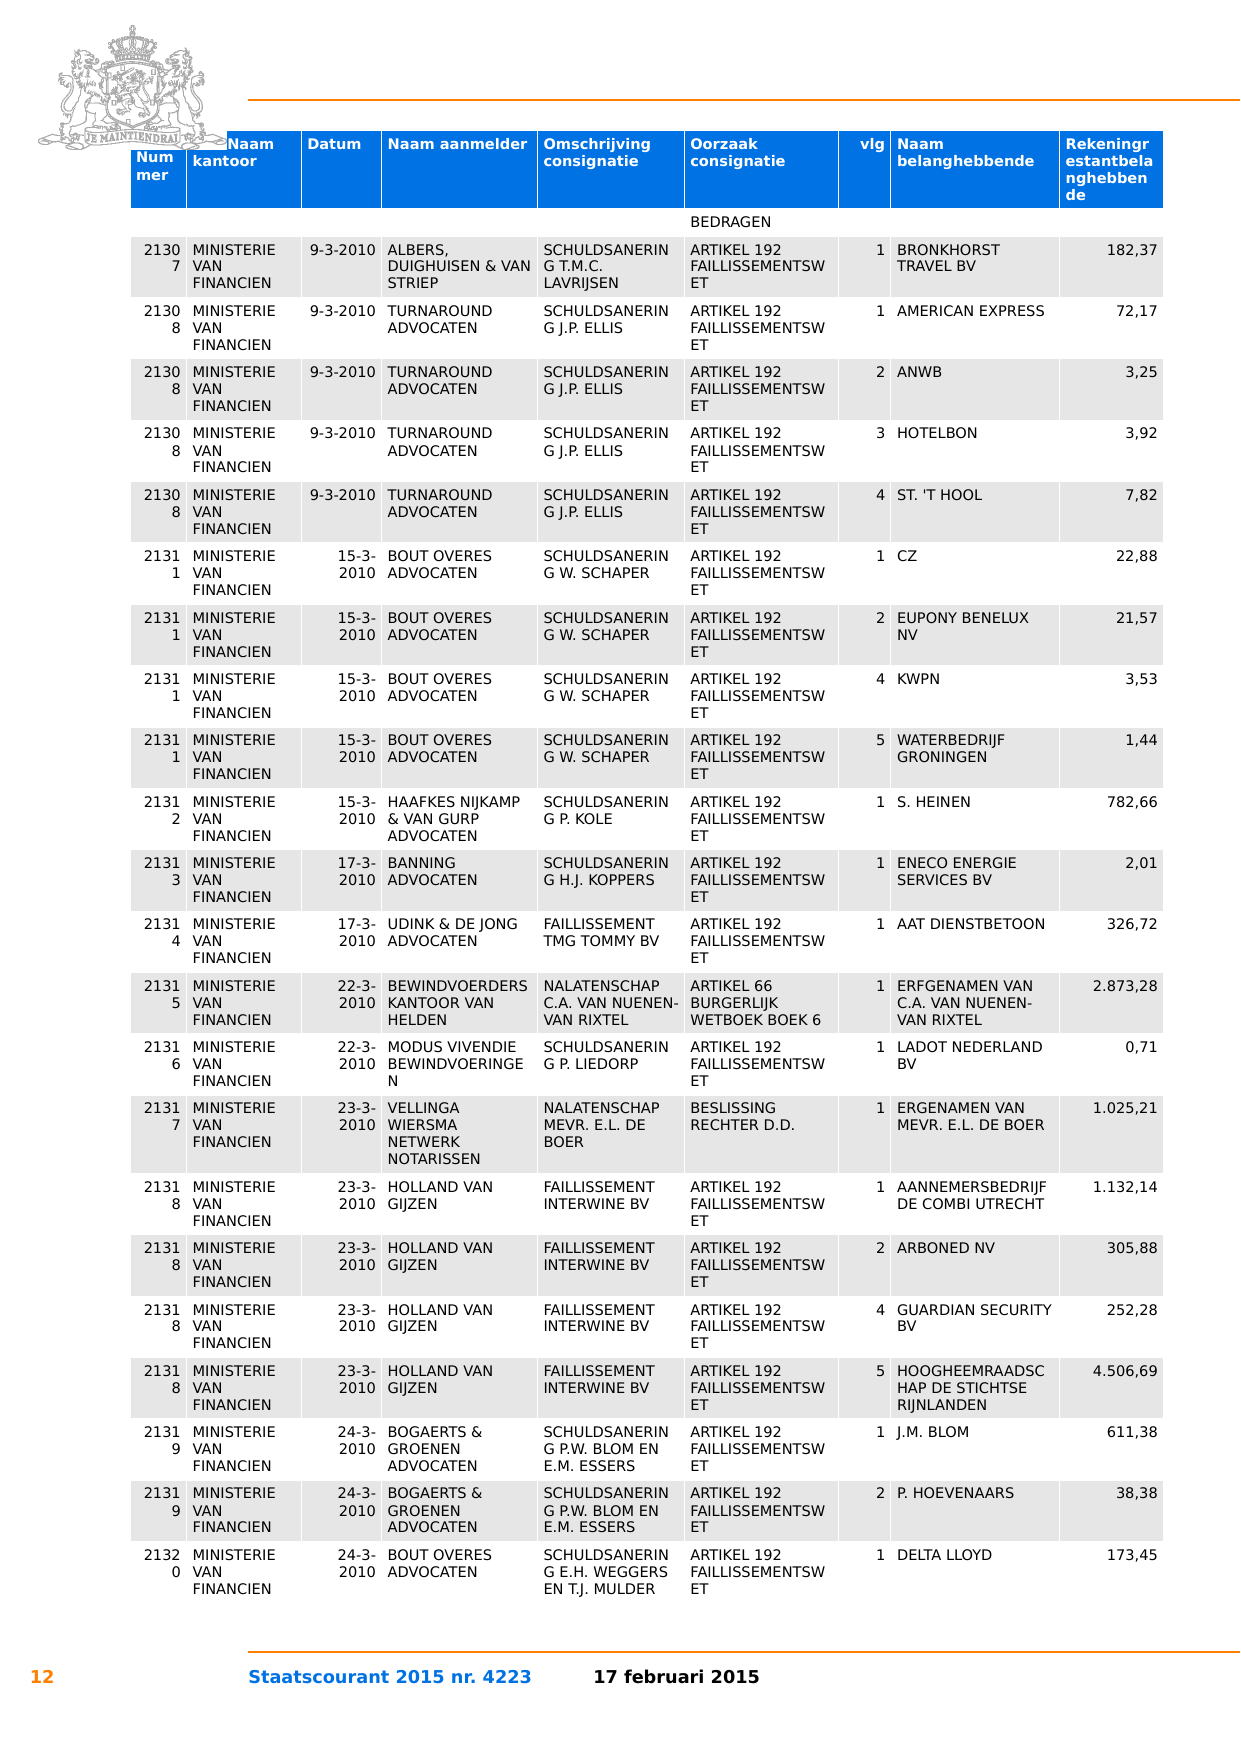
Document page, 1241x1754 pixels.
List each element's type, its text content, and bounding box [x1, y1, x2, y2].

table_cell [187, 209, 301, 236]
table_cell VELLINGA WIERSMA NETWERK NOTARISSEN [382, 1096, 537, 1173]
table_cell MINISTERIE VAN FINANCIEN [187, 359, 301, 420]
table_cell SCHULDSANERING J.P. ELLIS [538, 359, 684, 420]
table_cell 1 [839, 1034, 890, 1094]
table_cell 3,25 [1060, 359, 1163, 420]
table_cell 2.873,28 [1060, 973, 1163, 1033]
table_cell 15-3-2010 [302, 666, 381, 726]
table_cell 1 [839, 789, 890, 849]
table_cell 21320 [131, 1542, 186, 1602]
table_cell MINISTERIE VAN FINANCIEN [187, 544, 301, 604]
table_cell 21318 [131, 1297, 186, 1357]
table_cell 9-3-2010 [302, 421, 381, 481]
table_cell MODUS VIVENDIE BEWINDVOERINGEN [382, 1034, 537, 1094]
table_cell [1060, 209, 1163, 236]
table_cell ARTIKEL 192 FAILLISSEMENTSWET [685, 298, 838, 358]
table_cell ARBONED NV [891, 1235, 1059, 1296]
table_cell [891, 209, 1059, 236]
table_cell ARTIKEL 192 FAILLISSEMENTSWET [685, 1235, 838, 1296]
table_cell 9-3-2010 [302, 482, 381, 542]
table_cell SCHULDSANERING W. SCHAPER [538, 544, 684, 604]
table_cell 21308 [131, 482, 186, 542]
table_cell MINISTERIE VAN FINANCIEN [187, 1358, 301, 1418]
table_cell 7,82 [1060, 482, 1163, 542]
table_cell 24-3-2010 [302, 1481, 381, 1541]
table_cell 21312 [131, 789, 186, 849]
table_cell SCHULDSANERING J.P. ELLIS [538, 298, 684, 358]
table_cell BESLISSING RECHTER D.D. [685, 1096, 838, 1173]
table_cell ARTIKEL 192 FAILLISSEMENTSWET [685, 605, 838, 665]
table_cell BOUT OVERES ADVOCATEN [382, 666, 537, 726]
table_cell ARTIKEL 192 FAILLISSEMENTSWET [685, 850, 838, 911]
table_cell 15-3-2010 [302, 728, 381, 788]
table_cell 0,71 [1060, 1034, 1163, 1094]
table_cell KWPN [891, 666, 1059, 726]
table_cell ARTIKEL 192 FAILLISSEMENTSWET [685, 666, 838, 726]
table_cell HAAFKES NIJKAMP & VAN GURP ADVOCATEN [382, 789, 537, 849]
table_cell [538, 209, 684, 236]
table_cell 23-3-2010 [302, 1358, 381, 1418]
table_cell 182,37 [1060, 237, 1163, 297]
table_cell 21315 [131, 973, 186, 1033]
table_cell ARTIKEL 192 FAILLISSEMENTSWET [685, 1174, 838, 1234]
table_cell GUARDIAN SECURITY BV [891, 1297, 1059, 1357]
table_cell FAILLISSEMENT INTERWINE BV [538, 1235, 684, 1296]
table_cell 1,44 [1060, 728, 1163, 788]
table_cell LADOT NEDERLAND BV [891, 1034, 1059, 1094]
table_cell 21313 [131, 850, 186, 911]
table_cell 38,38 [1060, 1481, 1163, 1541]
table_cell ARTIKEL 192 FAILLISSEMENTSWET [685, 1419, 838, 1480]
table_cell 24-3-2010 [302, 1419, 381, 1480]
table_cell BOGAERTS & GROENEN ADVOCATEN [382, 1481, 537, 1541]
table_cell 22-3-2010 [302, 1034, 381, 1094]
table_cell MINISTERIE VAN FINANCIEN [187, 912, 301, 972]
table_cell ARTIKEL 192 FAILLISSEMENTSWET [685, 1481, 838, 1541]
table_cell SCHULDSANERING E.H. WEGGERS EN T.J. MULDER [538, 1542, 684, 1602]
table_cell 21319 [131, 1481, 186, 1541]
table_cell 252,28 [1060, 1297, 1163, 1357]
table_cell 21308 [131, 298, 186, 358]
table_cell 21316 [131, 1034, 186, 1094]
table_cell 23-3-2010 [302, 1096, 381, 1173]
table_cell 4 [839, 482, 890, 542]
table_cell 1 [839, 1096, 890, 1173]
table_cell SCHULDSANERING W. SCHAPER [538, 605, 684, 665]
table_cell MINISTERIE VAN FINANCIEN [187, 1034, 301, 1094]
table_cell 9-3-2010 [302, 359, 381, 420]
table_cell 2 [839, 359, 890, 420]
table_header Oorzaak consignatie [685, 131, 838, 208]
table_cell 2 [839, 605, 890, 665]
table_cell MINISTERIE VAN FINANCIEN [187, 237, 301, 297]
table_cell S. HEINEN [891, 789, 1059, 849]
table_cell ERGENAMEN VAN MEVR. E.L. DE BOER [891, 1096, 1059, 1173]
table_cell 21317 [131, 1096, 186, 1173]
table_cell ARTIKEL 192 FAILLISSEMENTSWET [685, 421, 838, 481]
table_cell ARTIKEL 192 FAILLISSEMENTSWET [685, 1358, 838, 1418]
table_cell ARTIKEL 192 FAILLISSEMENTSWET [685, 1542, 838, 1602]
table_cell MINISTERIE VAN FINANCIEN [187, 1235, 301, 1296]
table_header Naam kantoor [187, 131, 301, 208]
table_cell 1 [839, 237, 890, 297]
table_cell SCHULDSANERING P.W. BLOM EN E.M. ESSERS [538, 1419, 684, 1480]
table_cell ARTIKEL 192 FAILLISSEMENTSWET [685, 1297, 838, 1357]
table_cell BEWINDVOERDERSKANTOOR VAN HELDEN [382, 973, 537, 1033]
table_cell ARTIKEL 192 FAILLISSEMENTSWET [685, 912, 838, 972]
table_header Naam belanghebbende [891, 131, 1059, 208]
table_header Rekeningrestantbelanghebbende [1060, 131, 1163, 208]
table_cell MINISTERIE VAN FINANCIEN [187, 1174, 301, 1234]
table_cell HOOGHEEMRAADSCHAP DE STICHTSE RIJNLANDEN [891, 1358, 1059, 1418]
table_cell MINISTERIE VAN FINANCIEN [187, 973, 301, 1033]
table_cell ARTIKEL 192 FAILLISSEMENTSWET [685, 237, 838, 297]
table_cell MINISTERIE VAN FINANCIEN [187, 1481, 301, 1541]
table_cell AANNEMERSBEDRIJF DE COMBI UTRECHT [891, 1174, 1059, 1234]
table_cell [839, 209, 890, 236]
table_cell MINISTERIE VAN FINANCIEN [187, 482, 301, 542]
table_cell CZ [891, 544, 1059, 604]
table_cell ARTIKEL 66 BURGERLIJK WETBOEK BOEK 6 [685, 973, 838, 1033]
table_cell 611,38 [1060, 1419, 1163, 1480]
table_cell 21308 [131, 359, 186, 420]
table_header Omschrijving consignatie [538, 131, 684, 208]
table_cell SCHULDSANERING T.M.C. LAVRIJSEN [538, 237, 684, 297]
table_cell 1.132,14 [1060, 1174, 1163, 1234]
table_cell MINISTERIE VAN FINANCIEN [187, 298, 301, 358]
table_cell BOGAERTS & GROENEN ADVOCATEN [382, 1419, 537, 1480]
table_cell FAILLISSEMENT INTERWINE BV [538, 1174, 684, 1234]
table_cell 21318 [131, 1358, 186, 1418]
table_cell 4 [839, 1297, 890, 1357]
table_cell SCHULDSANERING J.P. ELLIS [538, 421, 684, 481]
table_cell SCHULDSANERING J.P. ELLIS [538, 482, 684, 542]
table_cell 1 [839, 544, 890, 604]
table_cell [302, 209, 381, 236]
table_cell SCHULDSANERING P.W. BLOM EN E.M. ESSERS [538, 1481, 684, 1541]
table_cell 21307 [131, 237, 186, 297]
table_cell 21311 [131, 605, 186, 665]
table_cell 782,66 [1060, 789, 1163, 849]
table_cell BOUT OVERES ADVOCATEN [382, 544, 537, 604]
table_cell FAILLISSEMENT INTERWINE BV [538, 1358, 684, 1418]
table_cell 3,92 [1060, 421, 1163, 481]
table_cell TURNAROUND ADVOCATEN [382, 482, 537, 542]
table_cell MINISTERIE VAN FINANCIEN [187, 666, 301, 726]
table_cell AMERICAN EXPRESS [891, 298, 1059, 358]
table_cell BRONKHORST TRAVEL BV [891, 237, 1059, 297]
table_cell [131, 209, 186, 236]
table_cell 21311 [131, 544, 186, 604]
table_cell SCHULDSANERING W. SCHAPER [538, 728, 684, 788]
table_cell 2,01 [1060, 850, 1163, 911]
table_cell 305,88 [1060, 1235, 1163, 1296]
table_cell NALATENSCHAP C.A. VAN NUENEN-VAN RIXTEL [538, 973, 684, 1033]
table_header Naam aanmelder [382, 131, 537, 208]
table_cell 21311 [131, 666, 186, 726]
table_cell EUPONY BENELUX NV [891, 605, 1059, 665]
table_cell 23-3-2010 [302, 1297, 381, 1357]
table_cell FAILLISSEMENT INTERWINE BV [538, 1297, 684, 1357]
table_cell BANNING ADVOCATEN [382, 850, 537, 911]
table_cell FAILLISSEMENT TMG TOMMY BV [538, 912, 684, 972]
table_cell 21311 [131, 728, 186, 788]
table_cell 21308 [131, 421, 186, 481]
table_cell MINISTERIE VAN FINANCIEN [187, 421, 301, 481]
table_cell HOLLAND VAN GIJZEN [382, 1297, 537, 1357]
table_cell P. HOEVENAARS [891, 1481, 1059, 1541]
table_cell ALBERS, DUIGHUISEN & VAN STRIEP [382, 237, 537, 297]
table_cell ARTIKEL 192 FAILLISSEMENTSWET [685, 789, 838, 849]
table_cell 22,88 [1060, 544, 1163, 604]
table_cell [382, 209, 537, 236]
table_cell MINISTERIE VAN FINANCIEN [187, 1419, 301, 1480]
table_cell SCHULDSANERING H.J. KOPPERS [538, 850, 684, 911]
table_header Datum [302, 131, 381, 208]
table_cell MINISTERIE VAN FINANCIEN [187, 1542, 301, 1602]
table_cell SCHULDSANERING W. SCHAPER [538, 666, 684, 726]
table_cell ARTIKEL 192 FAILLISSEMENTSWET [685, 482, 838, 542]
table_cell 1 [839, 1542, 890, 1602]
table_cell BOUT OVERES ADVOCATEN [382, 605, 537, 665]
table_cell 21318 [131, 1235, 186, 1296]
table_cell NALATENSCHAP MEVR. E.L. DE BOER [538, 1096, 684, 1173]
table_cell WATERBEDRIJF GRONINGEN [891, 728, 1059, 788]
table_cell 15-3-2010 [302, 544, 381, 604]
table_cell 1 [839, 298, 890, 358]
table_header Nummer [131, 150, 186, 208]
table_cell 1 [839, 973, 890, 1033]
table_cell MINISTERIE VAN FINANCIEN [187, 728, 301, 788]
table_cell ST. 'T HOOL [891, 482, 1059, 542]
table_cell 17-3-2010 [302, 912, 381, 972]
table_cell 173,45 [1060, 1542, 1163, 1602]
table_cell AAT DIENSTBETOON [891, 912, 1059, 972]
table_cell BEDRAGEN [685, 209, 838, 236]
table_cell BOUT OVERES ADVOCATEN [382, 1542, 537, 1602]
table_cell 3 [839, 421, 890, 481]
table_cell 2 [839, 1235, 890, 1296]
table_cell 326,72 [1060, 912, 1163, 972]
table_cell 72,17 [1060, 298, 1163, 358]
table_cell UDINK & DE JONG ADVOCATEN [382, 912, 537, 972]
table_cell HOTELBON [891, 421, 1059, 481]
table_cell 9-3-2010 [302, 298, 381, 358]
table_cell 3,53 [1060, 666, 1163, 726]
table_cell SCHULDSANERING P. KOLE [538, 789, 684, 849]
table_cell BOUT OVERES ADVOCATEN [382, 728, 537, 788]
table_cell 23-3-2010 [302, 1174, 381, 1234]
table_cell ARTIKEL 192 FAILLISSEMENTSWET [685, 728, 838, 788]
table_cell ERFGENAMEN VAN C.A. VAN NUENEN-VAN RIXTEL [891, 973, 1059, 1033]
table_cell 1 [839, 850, 890, 911]
table_cell 5 [839, 728, 890, 788]
table_cell HOLLAND VAN GIJZEN [382, 1358, 537, 1418]
table_cell ARTIKEL 192 FAILLISSEMENTSWET [685, 359, 838, 420]
table_cell 24-3-2010 [302, 1542, 381, 1602]
table_cell 22-3-2010 [302, 973, 381, 1033]
table_cell 9-3-2010 [302, 237, 381, 297]
table_header vlg [839, 131, 890, 208]
table_cell 15-3-2010 [302, 605, 381, 665]
table_cell ARTIKEL 192 FAILLISSEMENTSWET [685, 1034, 838, 1094]
table_cell 1 [839, 1174, 890, 1234]
table_cell ANWB [891, 359, 1059, 420]
table_cell 1.025,21 [1060, 1096, 1163, 1173]
table_cell 21318 [131, 1174, 186, 1234]
table_cell ENECO ENERGIE SERVICES BV [891, 850, 1059, 911]
table_cell TURNAROUND ADVOCATEN [382, 421, 537, 481]
table_cell MINISTERIE VAN FINANCIEN [187, 850, 301, 911]
table_cell HOLLAND VAN GIJZEN [382, 1235, 537, 1296]
table_cell 2 [839, 1481, 890, 1541]
table_cell 15-3-2010 [302, 789, 381, 849]
table_cell ARTIKEL 192 FAILLISSEMENTSWET [685, 544, 838, 604]
table_cell 1 [839, 1419, 890, 1480]
table_cell MINISTERIE VAN FINANCIEN [187, 789, 301, 849]
table_cell 5 [839, 1358, 890, 1418]
table_cell J.M. BLOM [891, 1419, 1059, 1480]
table_cell 21319 [131, 1419, 186, 1480]
table_cell HOLLAND VAN GIJZEN [382, 1174, 537, 1234]
picture [38, 25, 227, 150]
table_cell 23-3-2010 [302, 1235, 381, 1296]
table_cell MINISTERIE VAN FINANCIEN [187, 1297, 301, 1357]
table_cell MINISTERIE VAN FINANCIEN [187, 1096, 301, 1173]
table_cell 4 [839, 666, 890, 726]
table_cell 17-3-2010 [302, 850, 381, 911]
table_cell SCHULDSANERING P. LIEDORP [538, 1034, 684, 1094]
table_cell 21,57 [1060, 605, 1163, 665]
table_cell TURNAROUND ADVOCATEN [382, 298, 537, 358]
table_cell 21314 [131, 912, 186, 972]
table_cell 1 [839, 912, 890, 972]
table_cell DELTA LLOYD [891, 1542, 1059, 1602]
table_cell TURNAROUND ADVOCATEN [382, 359, 537, 420]
table_cell MINISTERIE VAN FINANCIEN [187, 605, 301, 665]
table_cell 4.506,69 [1060, 1358, 1163, 1418]
